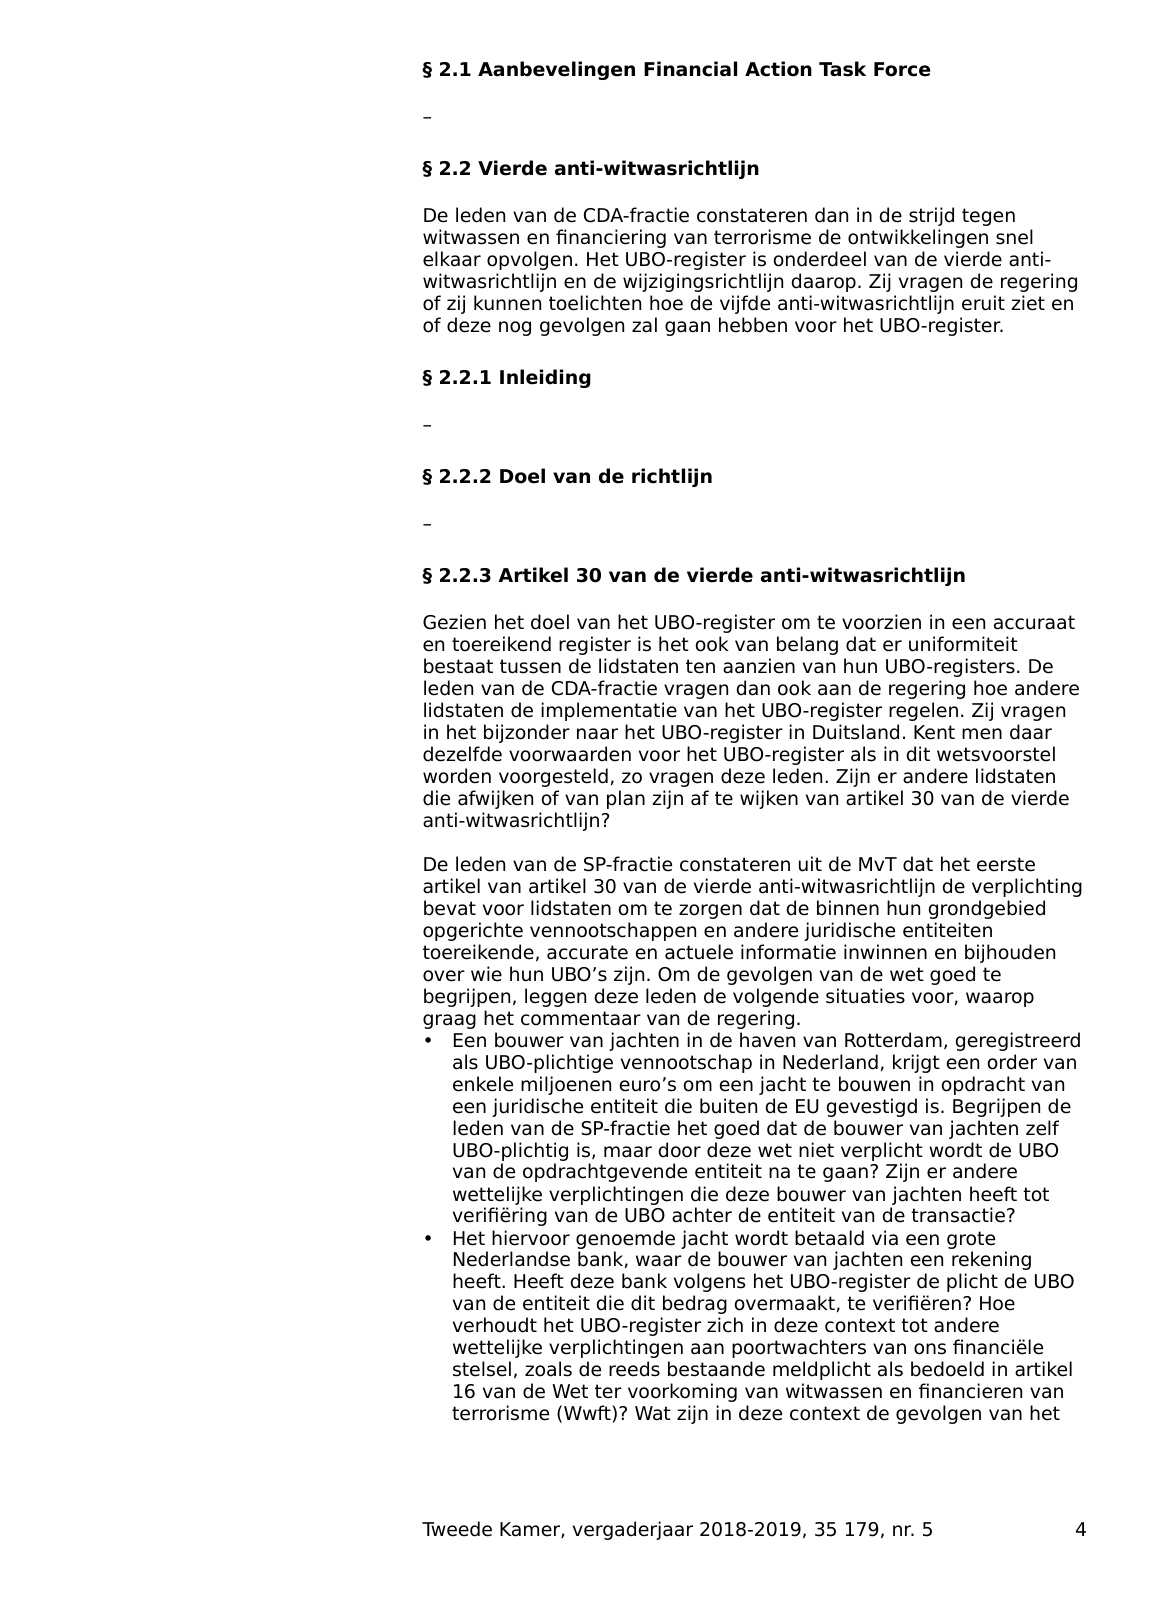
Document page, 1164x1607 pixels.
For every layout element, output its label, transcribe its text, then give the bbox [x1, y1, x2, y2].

text – [422, 414, 1087, 436]
subtitle § 2.2.1 Inleiding [422, 367, 1087, 389]
subtitle § 2.2 Vierde anti-witwasrichtlijn [422, 158, 1087, 180]
subtitle § 2.1 Aanbevelingen Financial Action Task Force [422, 59, 1087, 81]
text De leden van de CDA-fractie constateren dan in de strijd tegen witwassen en financiering van terrorisme de ontwikkelingen snel elkaar opvolgen. Het UBO-register is onderdeel van de vierde anti-witwasrichtlijn en de wijzigingsrichtlijn daarop. Zij vragen de regering of zij kunnen toelichten hoe de vijfde anti-witwasrichtlijn eruit ziet en of deze nog gevolgen zal gaan hebben voor het UBO-register. [422, 205, 1087, 337]
text – [422, 106, 1087, 128]
subtitle § 2.2.3 Artikel 30 van de vierde anti-witwasrichtlijn [422, 565, 1087, 587]
subtitle § 2.2.2 Doel van de richtlijn [422, 466, 1087, 488]
text De leden van de SP-fractie constateren uit de MvT dat het eerste artikel van artikel 30 van de vierde anti-witwasrichtlijn de verplichting bevat voor lidstaten om te zorgen dat de binnen hun grondgebied opgerichte vennootschappen en andere juridische entiteiten toereikende, accurate en actuele informatie inwinnen en bijhouden over wie hun UBO’s zijn. Om de gevolgen van de wet goed te begrijpen, leggen deze leden de volgende situaties voor, waarop graag het commentaar van de regering. [422, 854, 1087, 1029]
text Gezien het doel van het UBO-register om te voorzien in een accuraat en toereikend register is het ook van belang dat er uniformiteit bestaat tussen de lidstaten ten aanzien van hun UBO-registers. De leden van de CDA-fractie vragen dan ook aan de regering hoe andere lidstaten de implementatie van het UBO-register regelen. Zij vragen in het bijzonder naar het UBO-register in Duitsland. Kent men daar dezelfde voorwaarden voor het UBO-register als in dit wetsvoorstel worden voorgesteld, zo vragen deze leden. Zijn er andere lidstaten die afwijken of van plan zijn af te wijken van artikel 30 van de vierde anti-witwasrichtlijn? [422, 612, 1087, 832]
text • Het hiervoor genoemde jacht wordt betaald via een grote Nederlandse bank, waar de bouwer van jachten een rekening heeft. Heeft deze bank volgens het UBO-register de plicht de UBO van de entiteit die dit bedrag overmaakt, te verifiëren? Hoe verhoudt het UBO-register zich in deze context tot andere wettelijke verplichtingen aan poortwachters van ons financiële stelsel, zoals de reeds bestaande meldplicht als bedoeld in artikel 16 van de Wet ter voorkoming van witwassen en financieren van terrorisme (Wwft)? Wat zijn in deze context de gevolgen van het [422, 1227, 1087, 1425]
text • Een bouwer van jachten in de haven van Rotterdam, geregistreerd als UBO-plichtige vennootschap in Nederland, krijgt een order van enkele miljoenen euro’s om een jacht te bouwen in opdracht van een juridische entiteit die buiten de EU gevestigd is. Begrijpen de leden van de SP-fractie het goed dat de bouwer van jachten zelf UBO-plichtig is, maar door deze wet niet verplicht wordt de UBO van de opdrachtgevende entiteit na te gaan? Zijn er andere wettelijke verplichtingen die deze bouwer van jachten heeft tot verifiëring van de UBO achter de entiteit van de transactie? [422, 1029, 1087, 1227]
text – [422, 513, 1087, 535]
